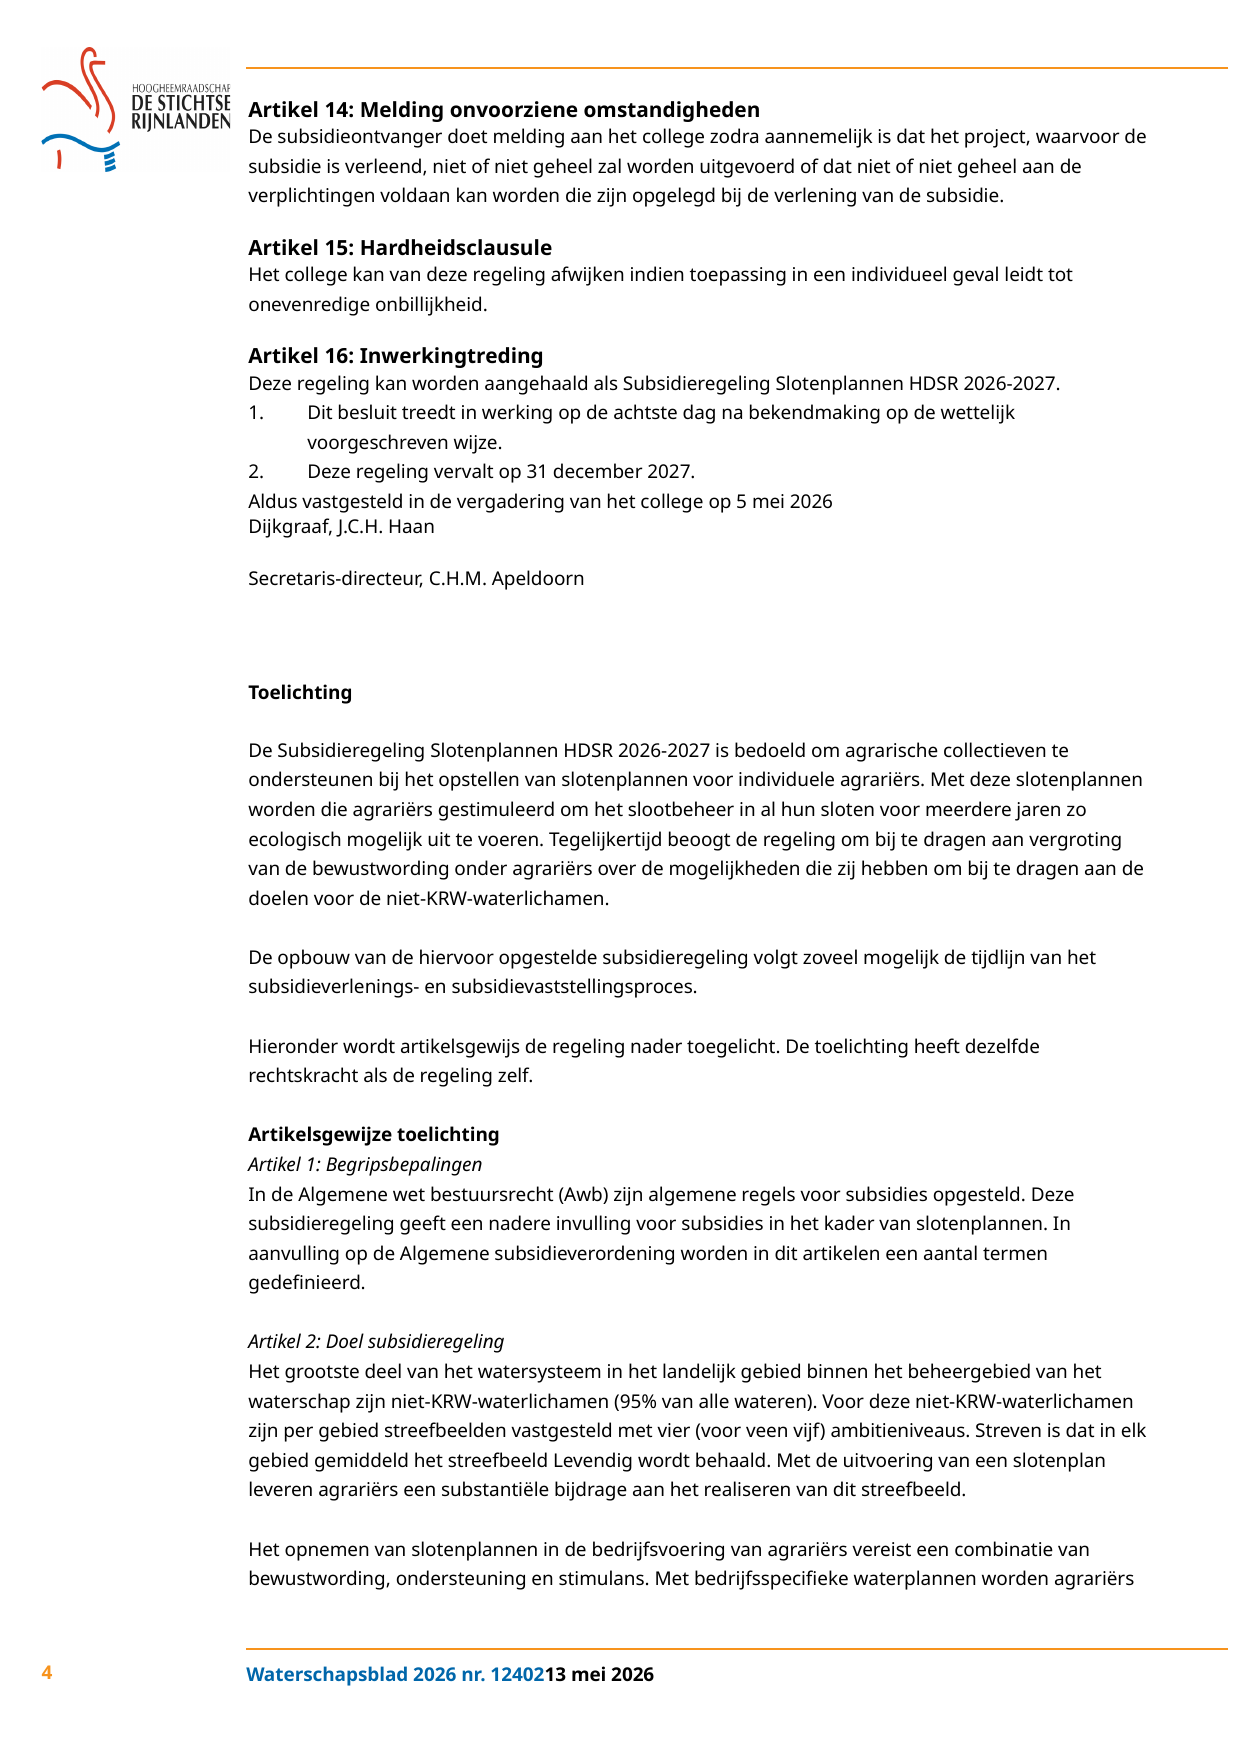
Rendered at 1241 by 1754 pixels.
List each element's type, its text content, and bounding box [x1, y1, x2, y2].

text Aldus vastgesteld in de vergadering van het college op 5 mei 2026 [248, 488, 1152, 514]
text Secretaris-directeur, C.H.M. Apeldoorn [248, 565, 1152, 591]
text Het opnemen van slotenplannen in de bedrijfsvoering van agrariërs vereist een combinatie van bewustwording, ondersteuning en stimulans. Met bedrijfsspecifieke waterplannen worden agrariërs [248, 1536, 1152, 1591]
text Het grootste deel van het watersysteem in het landelijk gebied binnen het beheergebied van het waterschap zijn niet-KRW-waterlichamen (95% van alle wateren). Voor deze niet-KRW-waterlichamen zijn per gebied streefbeelden vastgesteld met vier (voor veen vijf) ambitieniveaus. Streven is dat in elk gebied gemiddeld het streefbeeld Levendig wordt behaald. Met de uitvoering van een slotenplan leveren agrariërs een substantiële bijdrage aan het realiseren van dit streefbeeld. [248, 1358, 1152, 1502]
text De subsidieontvanger doet melding aan het college zodra aannemelijk is dat het project, waarvoor de subsidie is verleend, niet of niet geheel zal worden uitgevoerd of dat niet of niet geheel aan de verplichtingen voldaan kan worden die zijn opgelegd bij de verlening van de subsidie. [248, 123, 1152, 208]
text Artikel 2: Doel subsidieregeling [248, 1329, 1152, 1354]
picture [41, 47, 231, 172]
text In de Algemene wet bestuursrecht (Awb) zijn algemene regels voor subsidies opgesteld. Deze subsidieregeling geeft een nadere invulling voor subsidies in het kader van slotenplannen. In aanvulling op de Algemene subsidieverordening worden in dit artikelen een aantal termen gedefinieerd. [248, 1181, 1152, 1295]
text Artikel 14: Melding onvoorziene omstandigheden [248, 95, 1152, 123]
text Artikelsgewijze toelichting [248, 1122, 1152, 1147]
text Toelichting [248, 668, 1152, 708]
text Artikel 1: Begripsbepalingen [248, 1151, 1152, 1177]
text Artikel 15: Hardheidsclausule [248, 233, 1152, 261]
text Artikel 16: Inwerkingtreding [248, 341, 1152, 370]
text Hieronder wordt artikelsgewijs de regeling nader toegelicht. De toelichting heeft dezelfde rechtskracht als de regeling zelf. [248, 1033, 1152, 1088]
text De opbouw van de hiervoor opgestelde subsidieregeling volgt zoveel mogelijk de tijdlijn van het subsidieverlenings- en subsidievaststellingsproces. [248, 944, 1152, 999]
text Deze regeling kan worden aangehaald als Subsidieregeling Slotenplannen HDSR 2026-2027. [248, 370, 1152, 395]
text De Subsidieregeling Slotenplannen HDSR 2026-2027 is bedoeld om agrarische collectieven te ondersteunen bij het opstellen van slotenplannen voor individuele agrariërs. Met deze slotenplannen worden die agrariërs gestimuleerd om het slootbeheer in al hun sloten voor meerdere jaren zo ecologisch mogelijk uit te voeren. Tegelijkertijd beoogt de regeling om bij te dragen aan vergroting van de bewustwording onder agrariërs over de mogelijkheden die zij hebben om bij te dragen aan de doelen voor de niet-KRW-waterlichamen. [248, 737, 1152, 911]
text Het college kan van deze regeling afwijken indien toepassing in een individueel geval leidt tot onevenredige onbillijkheid. [248, 261, 1152, 317]
text Dijkgraaf, J.C.H. Haan [248, 514, 1152, 539]
list Dit besluit treedt in werking op de achtste dag na bekendmaking op de wettelijk voorgeschreven wijze. [248, 399, 1152, 454]
list Deze regeling vervalt op 31 december 2027. [248, 458, 1152, 484]
